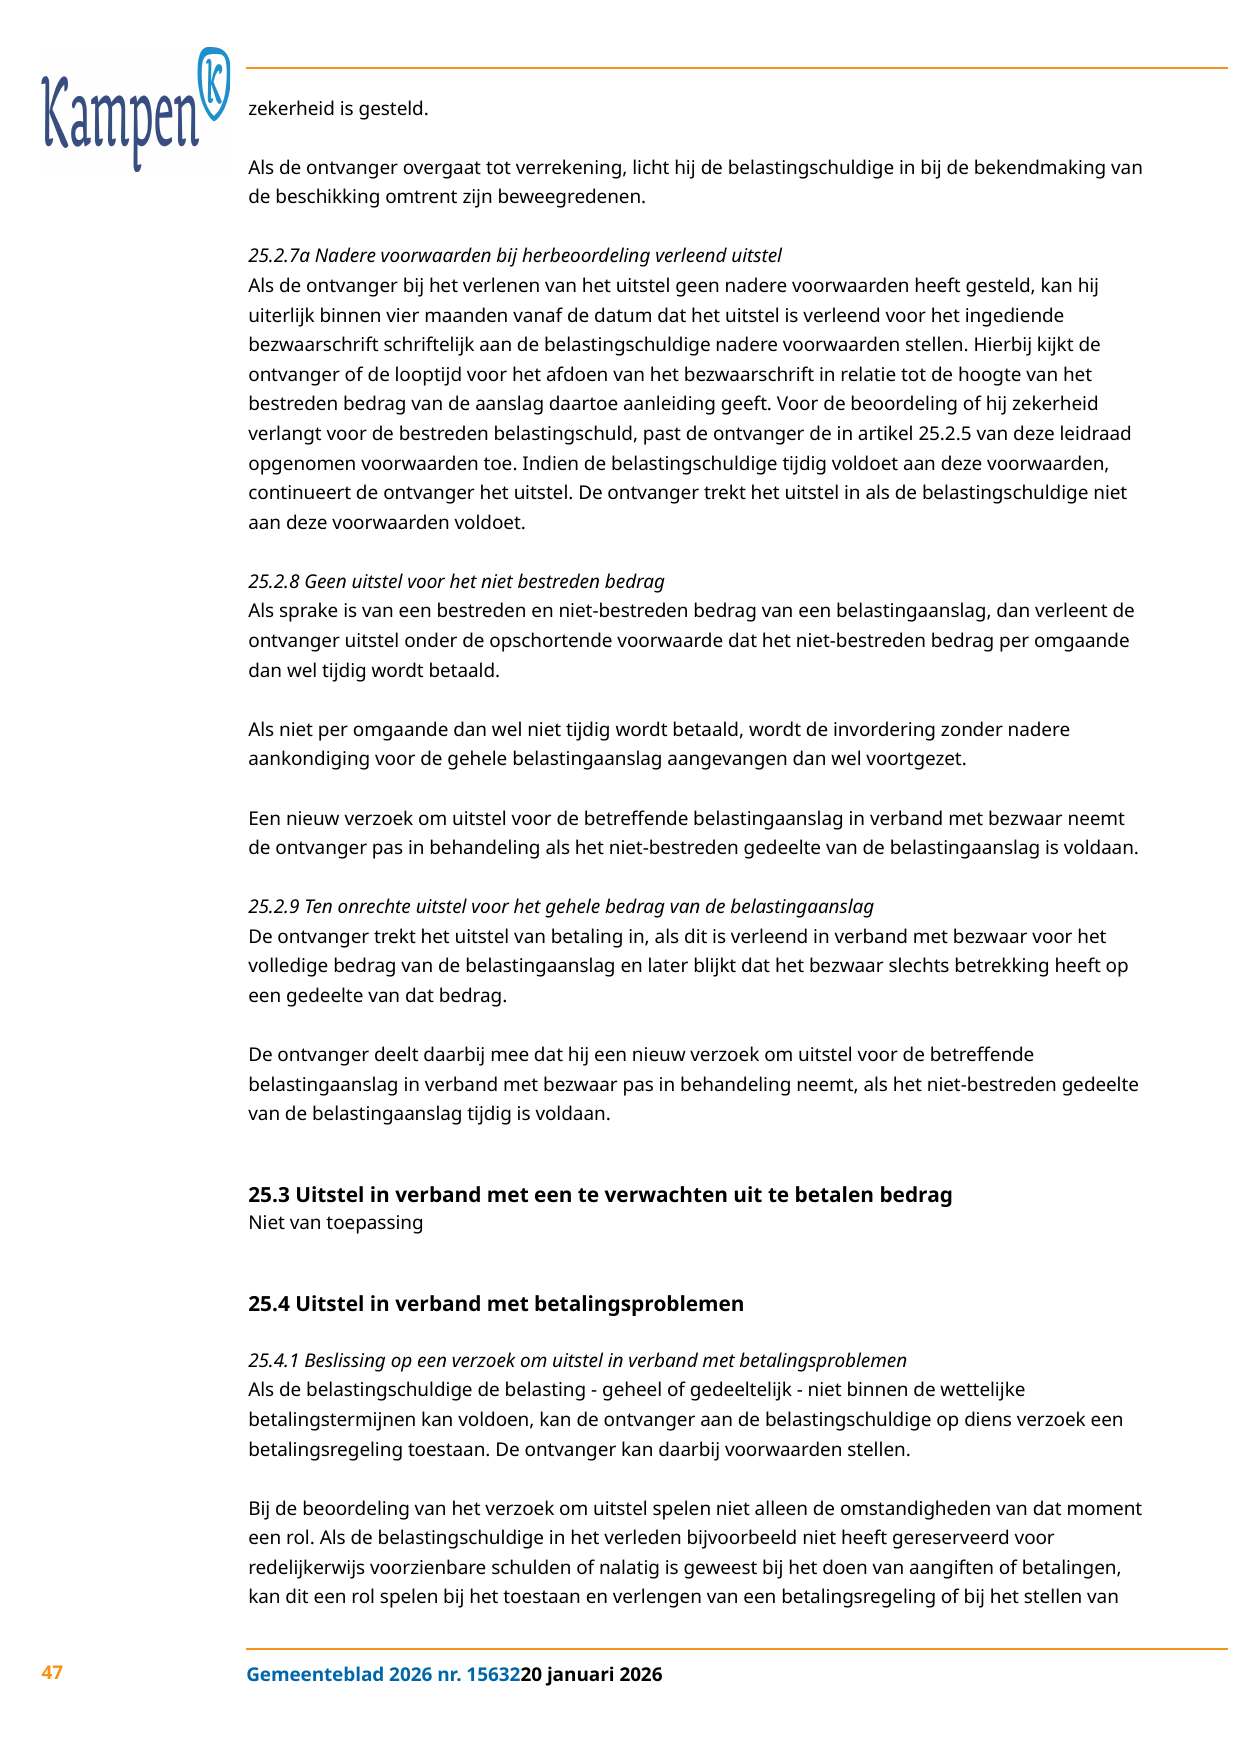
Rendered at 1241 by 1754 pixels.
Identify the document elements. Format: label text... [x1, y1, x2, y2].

text Als sprake is van een bestreden en niet-bestreden bedrag van een belastingaanslag, dan verleent de ontvanger uitstel onder de opschortende voorwaarde dat het niet-bestreden bedrag per omgaande dan wel tijdig wordt betaald. [248, 598, 1152, 683]
text 25.2.8 Geen uitstel voor het niet bestreden bedrag [248, 568, 1152, 594]
text 25.4.1 Beslissing op een verzoek om uitstel in verband met betalingsproblemen [248, 1347, 1152, 1373]
picture [41, 47, 231, 172]
text De ontvanger trekt het uitstel van betaling in, als dit is verleend in verband met bezwaar voor het volledige bedrag van de belastingaanslag en later blijkt dat het bezwaar slechts betrekking heeft op een gedeelte van dat bedrag. [248, 923, 1152, 1008]
text 25.4 Uitstel in verband met betalingsproblemen [248, 1289, 1152, 1317]
text Niet van toepassing [248, 1209, 1152, 1235]
text zekerheid is gesteld. [248, 95, 1152, 121]
text Een nieuw verzoek om uitstel voor de betreffende belastingaanslag in verband met bezwaar neemt de ontvanger pas in behandeling als het niet-bestreden gedeelte van de belastingaanslag is voldaan. [248, 805, 1152, 860]
text Als niet per omgaande dan wel niet tijdig wordt betaald, wordt de invordering zonder nadere aankondiging voor de gehele belastingaanslag aangevangen dan wel voortgezet. [248, 716, 1152, 771]
text 25.2.9 Ten onrechte uitstel voor het gehele bedrag van de belastingaanslag [248, 893, 1152, 919]
text Als de belastingschuldige de belasting - geheel of gedeeltelijk - niet binnen de wettelijke betalingstermijnen kan voldoen, kan de ontvanger aan de belastingschuldige op diens verzoek een betalingsregeling toestaan. De ontvanger kan daarbij voorwaarden stellen. [248, 1377, 1152, 1462]
text Bij de beoordeling van het verzoek om uitstel spelen niet alleen de omstandigheden van dat moment een rol. Als de belastingschuldige in het verleden bijvoorbeeld niet heeft gereserveerd voor redelijkerwijs voorzienbare schulden of nalatig is geweest bij het doen van aangiften of betalingen, kan dit een rol spelen bij het toestaan en verlengen van een betalingsregeling of bij het stellen van [248, 1495, 1152, 1609]
text Als de ontvanger bij het verlenen van het uitstel geen nadere voorwaarden heeft gesteld, kan hij uiterlijk binnen vier maanden vanaf de datum dat het uitstel is verleend voor het ingediende bezwaarschrift schriftelijk aan de belastingschuldige nadere voorwaarden stellen. Hierbij kijkt de ontvanger of de looptijd voor het afdoen van het bezwaarschrift in relatie tot de hoogte van het bestreden bedrag van de aanslag daartoe aanleiding geeft. Voor de beoordeling of hij zekerheid verlangt voor de bestreden belastingschuld, past de ontvanger de in artikel 25.2.5 van deze leidraad opgenomen voorwaarden toe. Indien de belastingschuldige tijdig voldoet aan deze voorwaarden, continueert de ontvanger het uitstel. De ontvanger trekt het uitstel in als de belastingschuldige niet aan deze voorwaarden voldoet. [248, 272, 1152, 535]
text 25.2.7a Nadere voorwaarden bij herbeoordeling verleend uitstel [248, 243, 1152, 268]
text 25.3 Uitstel in verband met een te verwachten uit te betalen bedrag [248, 1181, 1152, 1209]
text Als de ontvanger overgaat tot verrekening, licht hij de belastingschuldige in bij de bekendmaking van de beschikking omtrent zijn beweegredenen. [248, 154, 1152, 209]
text De ontvanger deelt daarbij mee dat hij een nieuw verzoek om uitstel voor de betreffende belastingaanslag in verband met bezwaar pas in behandeling neemt, als het niet-bestreden gedeelte van de belastingaanslag tijdig is voldaan. [248, 1041, 1152, 1126]
